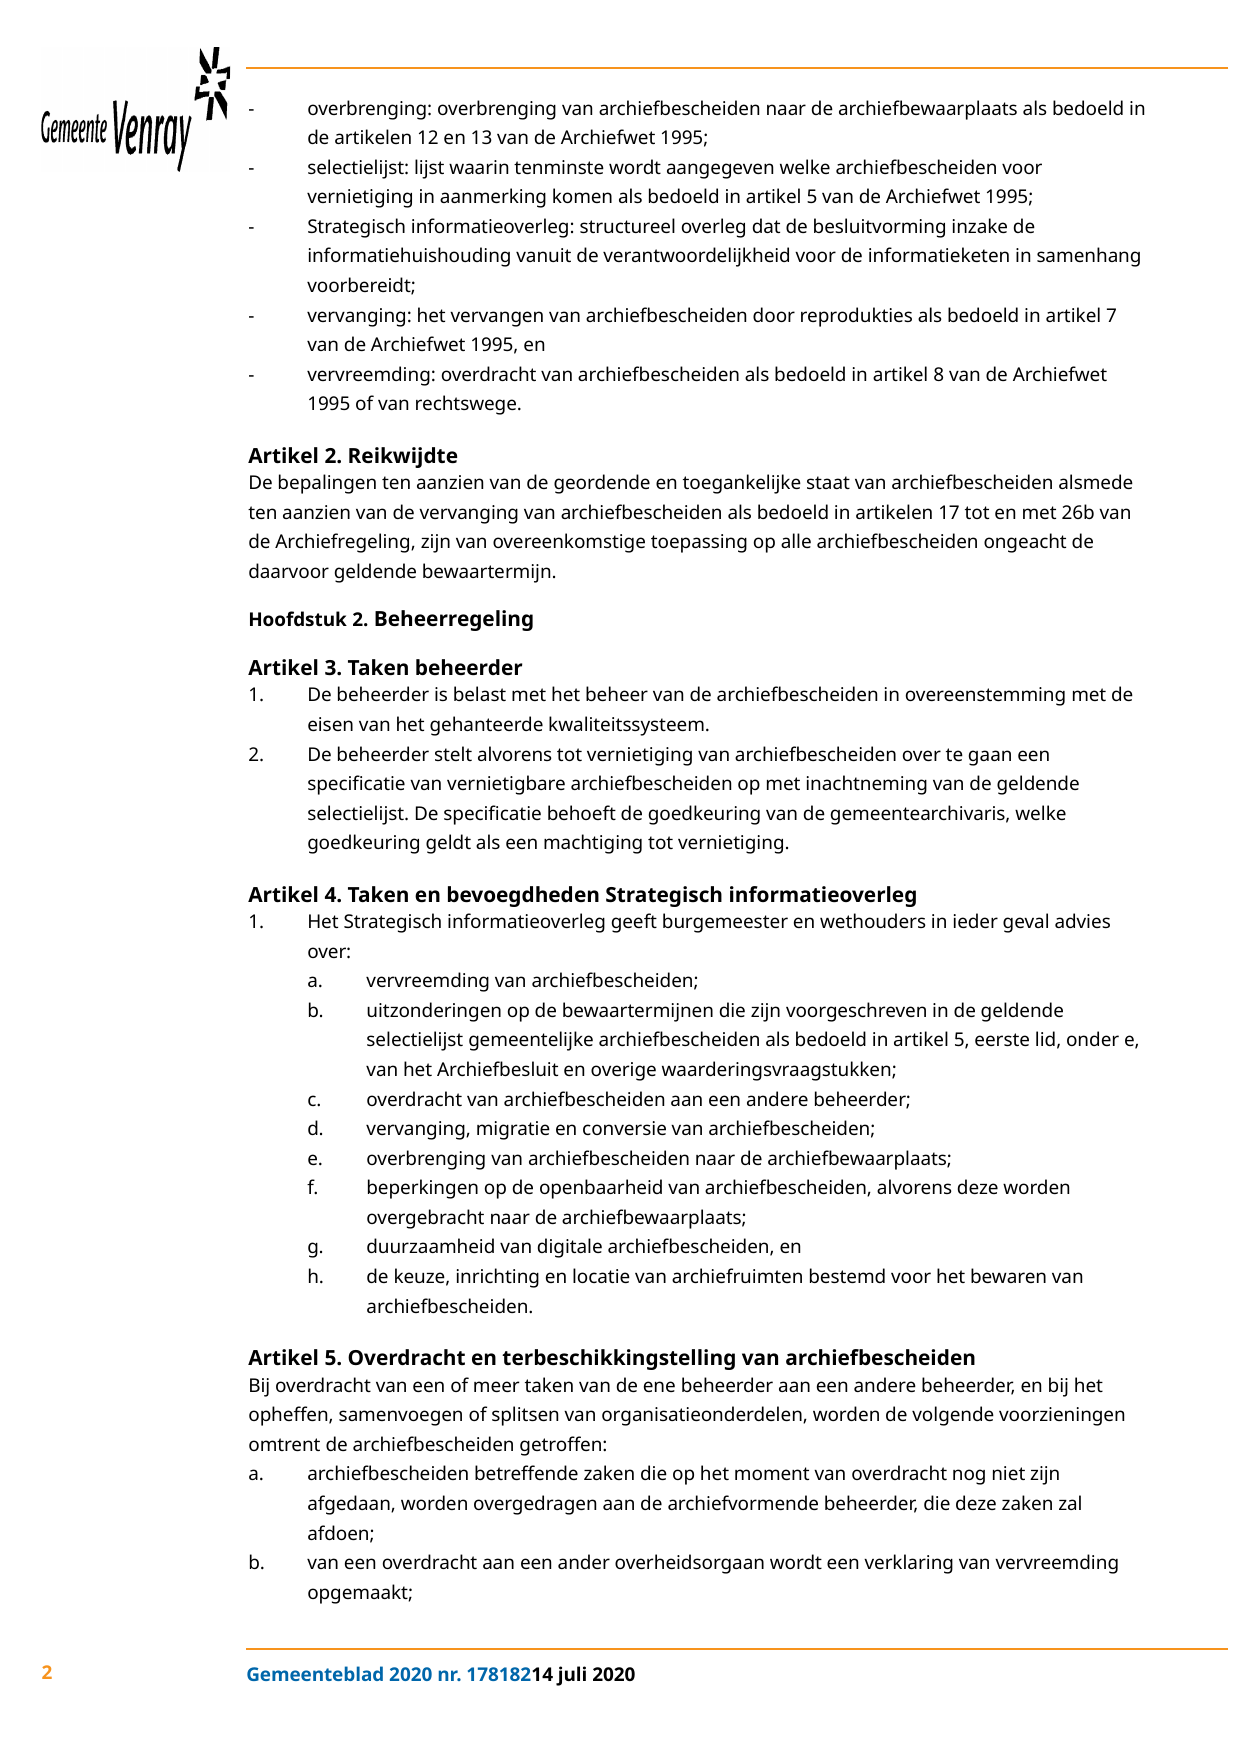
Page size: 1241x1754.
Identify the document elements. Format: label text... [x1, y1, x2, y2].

list overbrenging: overbrenging van archiefbescheiden naar de archiefbewaarplaats als bedoeld in de artikelen 12 en 13 van de Archiefwet 1995; [248, 95, 1152, 150]
text Hoofdstuk 2. Beheerregeling [248, 604, 1152, 632]
list De beheerder stelt alvorens tot vernietiging van archiefbescheiden over te gaan een specificatie van vernietigbare archiefbescheiden op met inachtneming van de geldende selectielijst. De specificatie behoeft de goedkeuring van de gemeentearchivaris, welke goedkeuring geldt als een machtiging tot vernietiging. [248, 741, 1152, 855]
text Artikel 2. Reikwijdte [248, 441, 1152, 469]
list De beheerder is belast met het beheer van de archiefbescheiden in overeenstemming met de eisen van het gehanteerde kwaliteitssysteem. [248, 682, 1152, 737]
list Strategisch informatieoverleg: structureel overleg dat de besluitvorming inzake de informatiehuishouding vanuit de verantwoordelijkheid voor de informatieketen in samenhang voorbereidt; [248, 213, 1152, 298]
list vervreemding van archiefbescheiden; [307, 967, 1152, 993]
list de keuze, inrichting en locatie van archiefruimten bestemd voor het bewaren van archiefbescheiden. [307, 1263, 1152, 1319]
text Artikel 5. Overdracht en terbeschikkingstelling van archiefbescheiden [248, 1343, 1152, 1372]
list beperkingen op de openbaarheid van archiefbescheiden, alvorens deze worden overgebracht naar de archiefbewaarplaats; [307, 1174, 1152, 1230]
list van een overdracht aan een ander overheidsorgaan wordt een verklaring van vervreemding opgemaakt; [248, 1549, 1152, 1604]
list vervanging: het vervangen van archiefbescheiden door reprodukties als bedoeld in artikel 7 van de Archiefwet 1995, en [248, 302, 1152, 357]
list duurzaamheid van digitale archiefbescheiden, en [307, 1234, 1152, 1259]
list Het Strategisch informatieoverleg geeft burgemeester en wethouders in ieder geval advies over: [248, 908, 1152, 964]
text Artikel 4. Taken en bevoegdheden Strategisch informatieoverleg [248, 880, 1152, 908]
text De bepalingen ten aanzien van de geordende en toegankelijke staat van archiefbescheiden alsmede ten aanzien van de vervanging van archiefbescheiden als bedoeld in artikelen 17 tot en met 26b van de Archiefregeling, zijn van overeenkomstige toepassing op alle archiefbescheiden ongeacht de daarvoor geldende bewaartermijn. [248, 469, 1152, 584]
text Bij overdracht van een of meer taken van de ene beheerder aan een andere beheerder, en bij het opheffen, samenvoegen of splitsen van organisatieonderdelen, worden de volgende voorzieningen omtrent de archiefbescheiden getroffen: [248, 1372, 1152, 1457]
list uitzonderingen op de bewaartermijnen die zijn voorgeschreven in de geldende selectielijst gemeentelijke archiefbescheiden als bedoeld in artikel 5, eerste lid, onder e, van het Archiefbesluit en overige waarderingsvraagstukken; [307, 997, 1152, 1082]
list archiefbescheiden betreffende zaken die op het moment van overdracht nog niet zijn afgedaan, worden overgedragen aan de archiefvormende beheerder, die deze zaken zal afdoen; [248, 1461, 1152, 1545]
list overdracht van archiefbescheiden aan een andere beheerder; [307, 1086, 1152, 1112]
list vervreemding: overdracht van archiefbescheiden als bedoeld in artikel 8 van de Archiefwet 1995 of van rechtswege. [248, 361, 1152, 416]
list selectielijst: lijst waarin tenminste wordt aangegeven welke archiefbescheiden voor vernietiging in aanmerking komen als bedoeld in artikel 5 van de Archiefwet 1995; [248, 154, 1152, 209]
picture [41, 47, 231, 172]
list vervanging, migratie en conversie van archiefbescheiden; [307, 1115, 1152, 1141]
text Artikel 3. Taken beheerder [248, 653, 1152, 682]
list overbrenging van archiefbescheiden naar de archiefbewaarplaats; [307, 1145, 1152, 1171]
